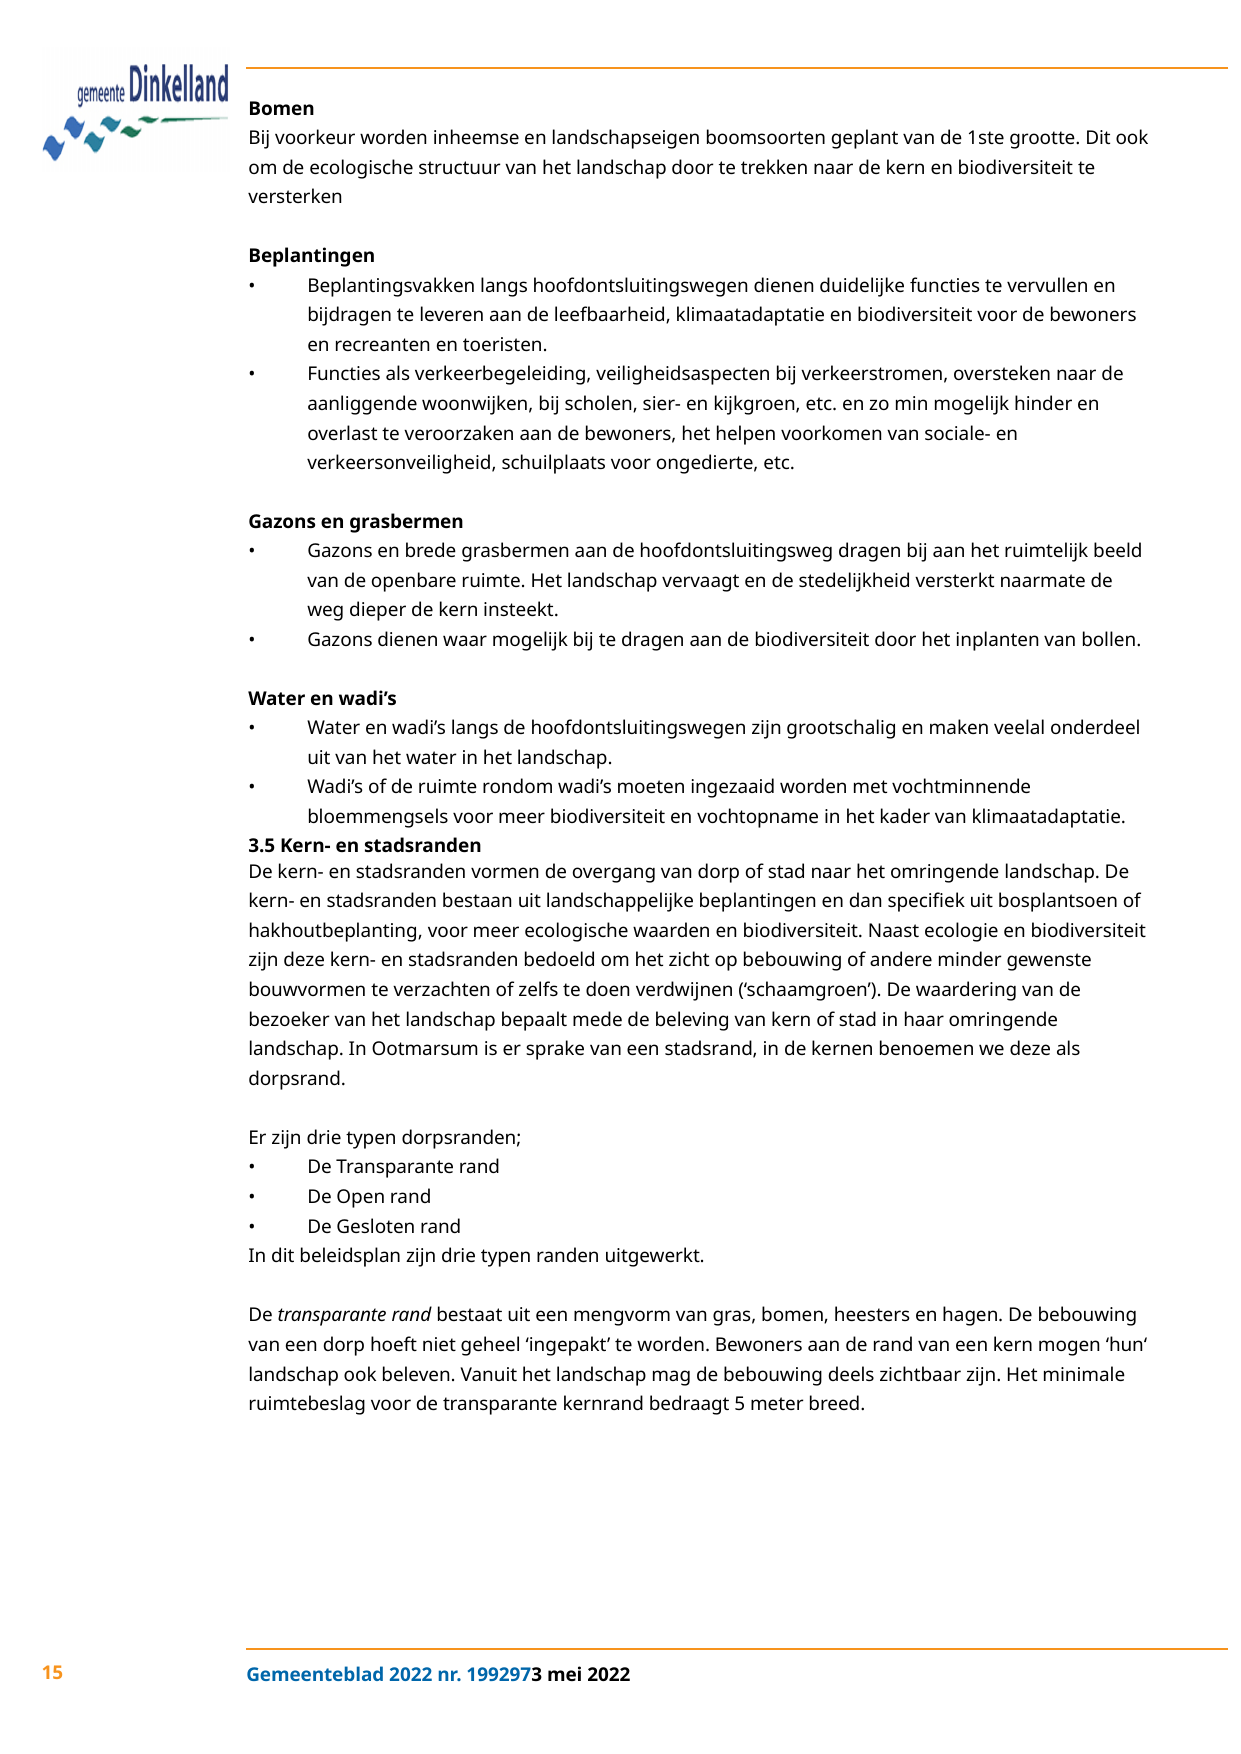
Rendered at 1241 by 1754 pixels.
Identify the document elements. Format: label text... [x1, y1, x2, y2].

picture [41, 47, 231, 172]
table_header Bomen Bij voorkeur worden inheemse en landschapseigen boomsoorten geplant van de 1ste grootte. Dit ook om de ecologische structuur van het landschap door te trekken naar de kern en biodiversiteit te versterken [248, 95, 1152, 209]
table_header Water en wadi’s Water en wadi’s langs de hoofdontsluitingswegen zijn grootschalig en maken veelal onderdeel uit van het water in het landschap. Wadi’s of de ruimte rondom wadi’s moeten ingezaaid worden met vochtminnende bloemmengsels voor meer biodiversiteit en vochtopname in het kader van klimaatadaptatie. [248, 685, 1152, 829]
table_header Beplantingen Beplantingsvakken langs hoofdontsluitingswegen dienen duidelijke functies te vervullen en bijdragen te leveren aan de leefbaarheid, klimaatadaptatie en biodiversiteit voor de bewoners en recreanten en toeristen. Functies als verkeerbegeleiding, veiligheidsaspecten bij verkeerstromen, oversteken naar de aanliggende woonwijken, bij scholen, sier- en kijkgroen, etc. en zo min mogelijk hinder en overlast te veroorzaken aan de bewoners, het helpen voorkomen van sociale- en verkeersonveiligheid, schuilplaats voor ongedierte, etc. [248, 242, 1152, 475]
text In dit beleidsplan zijn drie typen randen uitgewerkt. [248, 1242, 1152, 1268]
text De kern- en stadsranden vormen de overgang van dorp of stad naar het omringende landschap. De kern- en stadsranden bestaan uit landschappelijke beplantingen en dan specifiek uit bosplantsoen of hakhoutbeplanting, voor meer ecologische waarden en biodiversiteit. Naast ecologie en biodiversiteit zijn deze kern- en stadsranden bedoeld om het zicht op bebouwing of andere minder gewenste bouwvormen te verzachten of zelfs te doen verdwijnen (‘schaamgroen’). De waardering van de bezoeker van het landschap bepaalt mede de beleving van kern of stad in haar omringende landschap. In Ootmarsum is er sprake van een stadsrand, in de kernen benoemen we deze als dorpsrand. [248, 858, 1152, 1091]
table_header Gazons en grasbermen Gazons en brede grasbermen aan de hoofdontsluitingsweg dragen bij aan het ruimtelijk beeld van de openbare ruimte. Het landschap vervaagt en de stedelijkheid versterkt naarmate de weg dieper de kern insteekt. Gazons dienen waar mogelijk bij te dragen aan de biodiversiteit door het inplanten van bollen. [248, 508, 1152, 652]
text Er zijn drie typen dorpsranden; [248, 1124, 1152, 1150]
text 3.5 Kern- en stadsranden [248, 832, 1152, 858]
list De Transparante rand [248, 1154, 1152, 1179]
text De transparante rand bestaat uit een mengvorm van gras, bomen, heesters en hagen. De bebouwing van een dorp hoeft niet geheel ‘ingepakt’ te worden. Bewoners aan de rand van een kern mogen ‘hun‘ landschap ook beleven. Vanuit het landschap mag de bebouwing deels zichtbaar zijn. Het minimale ruimtebeslag voor de transparante kernrand bedraagt 5 meter breed. [248, 1302, 1152, 1416]
list De Open rand [248, 1183, 1152, 1209]
list De Gesloten rand [248, 1213, 1152, 1239]
